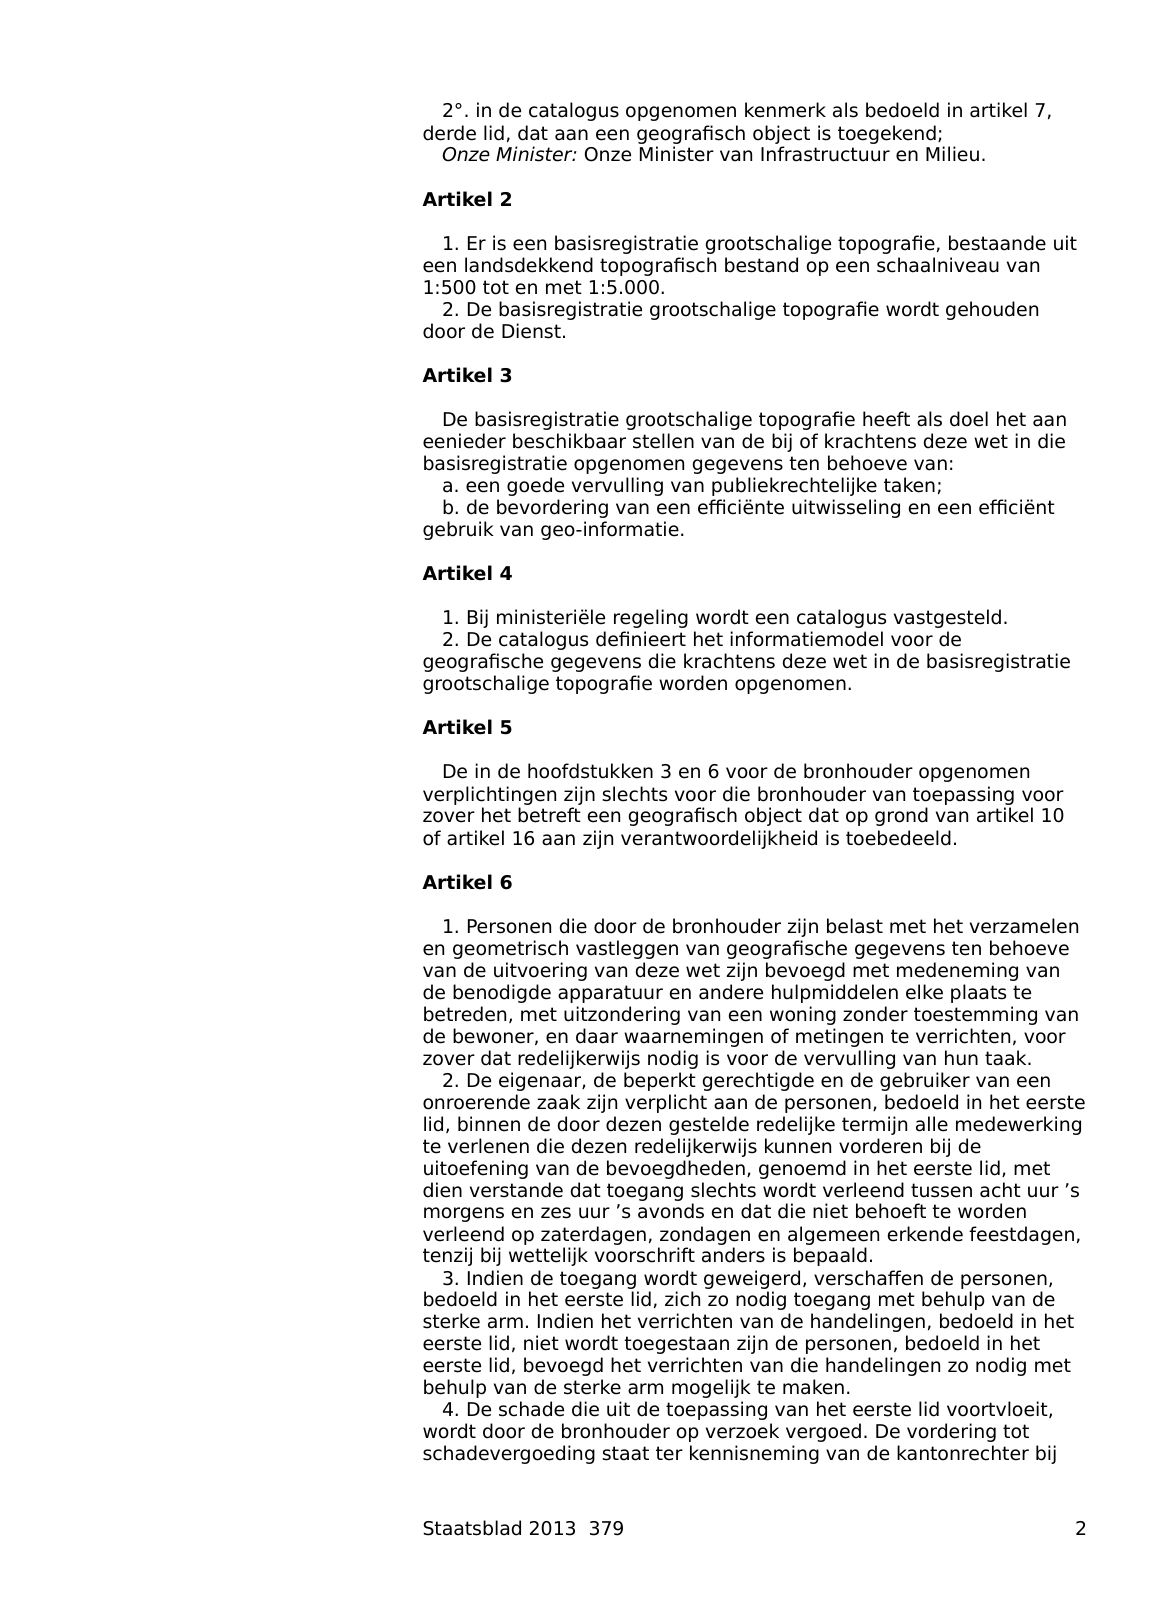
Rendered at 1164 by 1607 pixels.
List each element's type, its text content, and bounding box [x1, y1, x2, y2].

text 1. Bij ministeriële regeling wordt een catalogus vastgesteld. [422, 607, 1087, 629]
text 2. De basisregistratie grootschalige topografie wordt gehouden door de Dienst. [422, 299, 1087, 343]
text 2. De catalogus definieert het informatiemodel voor de geografische gegevens die krachtens deze wet in de basisregistratie grootschalige topografie worden opgenomen. [422, 629, 1087, 695]
text 2. De eigenaar, de beperkt gerechtigde en de gebruiker van een onroerende zaak zijn verplicht aan de personen, bedoeld in het eerste lid, binnen de door dezen gestelde redelijke termijn alle medewerking te verlenen die dezen redelijkerwijs kunnen vorderen bij de uitoefening van de bevoegdheden, genoemd in het eerste lid, met dien verstande dat toegang slechts wordt verleend tussen acht uur ’s morgens en zes uur ’s avonds en dat die niet behoeft te worden verleend op zaterdagen, zondagen en algemeen erkende feestdagen, tenzij bij wettelijk voorschrift anders is bepaald. [422, 1069, 1087, 1267]
subtitle Artikel 2 [422, 188, 1087, 211]
text 2°. in de catalogus opgenomen kenmerk als bedoeld in artikel 7, derde lid, dat aan een geografisch object is toegekend; [422, 100, 1087, 144]
text 3. Indien de toegang wordt geweigerd, verschaffen de personen, bedoeld in het eerste lid, zich zo nodig toegang met behulp van de sterke arm. Indien het verrichten van de handelingen, bedoeld in het eerste lid, niet wordt toegestaan zijn de personen, bedoeld in het eerste lid, bevoegd het verrichten van die handelingen zo nodig met behulp van de sterke arm mogelijk te maken. [422, 1267, 1087, 1399]
text De basisregistratie grootschalige topografie heeft als doel het aan eenieder beschikbaar stellen van de bij of krachtens deze wet in die basisregistratie opgenomen gegevens ten behoeve van: [422, 409, 1087, 475]
subtitle Artikel 4 [422, 563, 1087, 585]
text Onze Minister: Onze Minister van Infrastructuur en Milieu. [422, 144, 1087, 166]
text b. de bevordering van een efficiënte uitwisseling en een efficiënt gebruik van geo-informatie. [422, 497, 1087, 541]
subtitle Artikel 6 [422, 872, 1087, 893]
text 4. De schade die uit de toepassing van het eerste lid voortvloeit, wordt door de bronhouder op verzoek vergoed. De vordering tot schadevergoeding staat ter kennisneming van de kantonrechter bij [422, 1399, 1087, 1465]
text De in de hoofdstukken 3 en 6 voor de bronhouder opgenomen verplichtingen zijn slechts voor die bronhouder van toepassing voor zover het betreft een geografisch object dat op grond van artikel 10 of artikel 16 aan zijn verantwoordelijkheid is toebedeeld. [422, 761, 1087, 849]
text 1. Personen die door de bronhouder zijn belast met het verzamelen en geometrisch vastleggen van geografische gegevens ten behoeve van de uitvoering van deze wet zijn bevoegd met medeneming van de benodigde apparatuur en andere hulpmiddelen elke plaats te betreden, met uitzondering van een woning zonder toestemming van de bewoner, en daar waarnemingen of metingen te verrichten, voor zover dat redelijkerwijs nodig is voor de vervulling van hun taak. [422, 916, 1087, 1069]
text a. een goede vervulling van publiekrechtelijke taken; [422, 475, 1087, 497]
subtitle Artikel 3 [422, 365, 1087, 387]
subtitle Artikel 5 [422, 717, 1087, 739]
text 1. Er is een basisregistratie grootschalige topografie, bestaande uit een landsdekkend topografisch bestand op een schaalniveau van 1:500 tot en met 1:5.000. [422, 233, 1087, 299]
